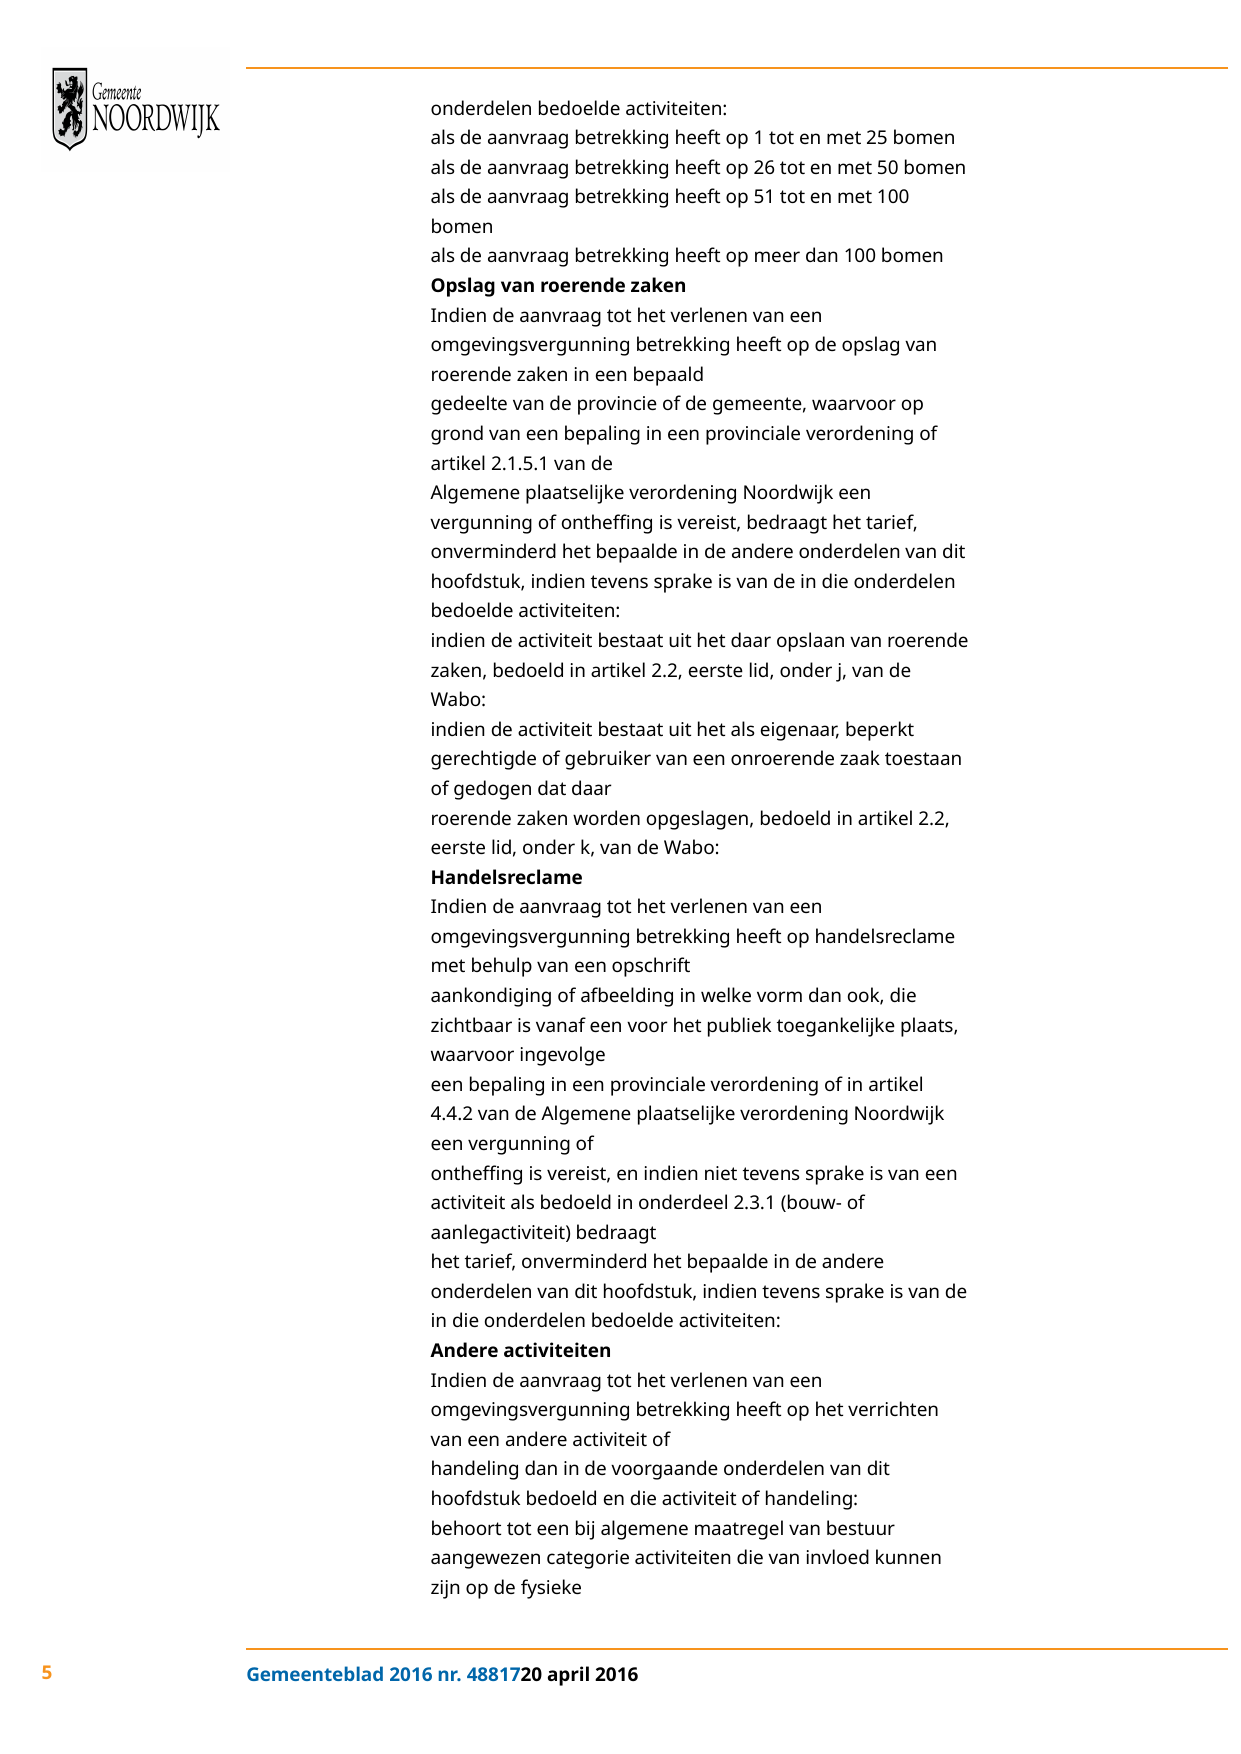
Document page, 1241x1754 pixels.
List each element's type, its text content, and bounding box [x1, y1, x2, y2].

table_cell [248, 95, 430, 1600]
table_cell onderdelen bedoelde activiteiten: als de aanvraag betrekking heeft op 1 tot en met 25 bomen als de aanvraag betrekking heeft op 26 tot en met 50 bomen als de aanvraag betrekking heeft op 51 tot en met 100 bomen als de aanvraag betrekking heeft op meer dan 100 bomen Opslag van roerende zaken Indien de aanvraag tot het verlenen van een omgevingsvergunning betrekking heeft op de opslag van roerende zaken in een bepaald gedeelte van de provincie of de gemeente, waarvoor op grond van een bepaling in een provinciale verordening of artikel 2.1.5.1 van de Algemene plaatselijke verordening Noordwijk een vergunning of ontheffing is vereist, bedraagt het tarief, onverminderd het bepaalde in de andere onderdelen van dit hoofdstuk, indien tevens sprake is van de in die onderdelen bedoelde activiteiten: indien de activiteit bestaat uit het daar opslaan van roerende zaken, bedoeld in artikel 2.2, eerste lid, onder j, van de Wabo: indien de activiteit bestaat uit het als eigenaar, beperkt gerechtigde of gebruiker van een onroerende zaak toestaan of gedogen dat daar roerende zaken worden opgeslagen, bedoeld in artikel 2.2, eerste lid, onder k, van de Wabo: Handelsreclame Indien de aanvraag tot het verlenen van een omgevingsvergunning betrekking heeft op handelsreclame met behulp van een opschrift aankondiging of afbeelding in welke vorm dan ook, die zichtbaar is vanaf een voor het publiek toegankelijke plaats, waarvoor ingevolge een bepaling in een provinciale verordening of in artikel 4.4.2 van de Algemene plaatselijke verordening Noordwijk een vergunning of ontheffing is vereist, en indien niet tevens sprake is van een activiteit als bedoeld in onderdeel 2.3.1 (bouw- of aanlegactiviteit) bedraagt het tarief, onverminderd het bepaalde in de andere onderdelen van dit hoofdstuk, indien tevens sprake is van de in die onderdelen bedoelde activiteiten: Andere activiteiten Indien de aanvraag tot het verlenen van een omgevingsvergunning betrekking heeft op het verrichten van een andere activiteit of handeling dan in de voorgaande onderdelen van dit hoofdstuk bedoeld en die activiteit of handeling: behoort tot een bij algemene maatregel van bestuur aangewezen categorie activiteiten die van invloed kunnen zijn op de fysieke [430, 95, 969, 1600]
table_cell [969, 95, 1152, 1600]
picture [41, 47, 231, 172]
